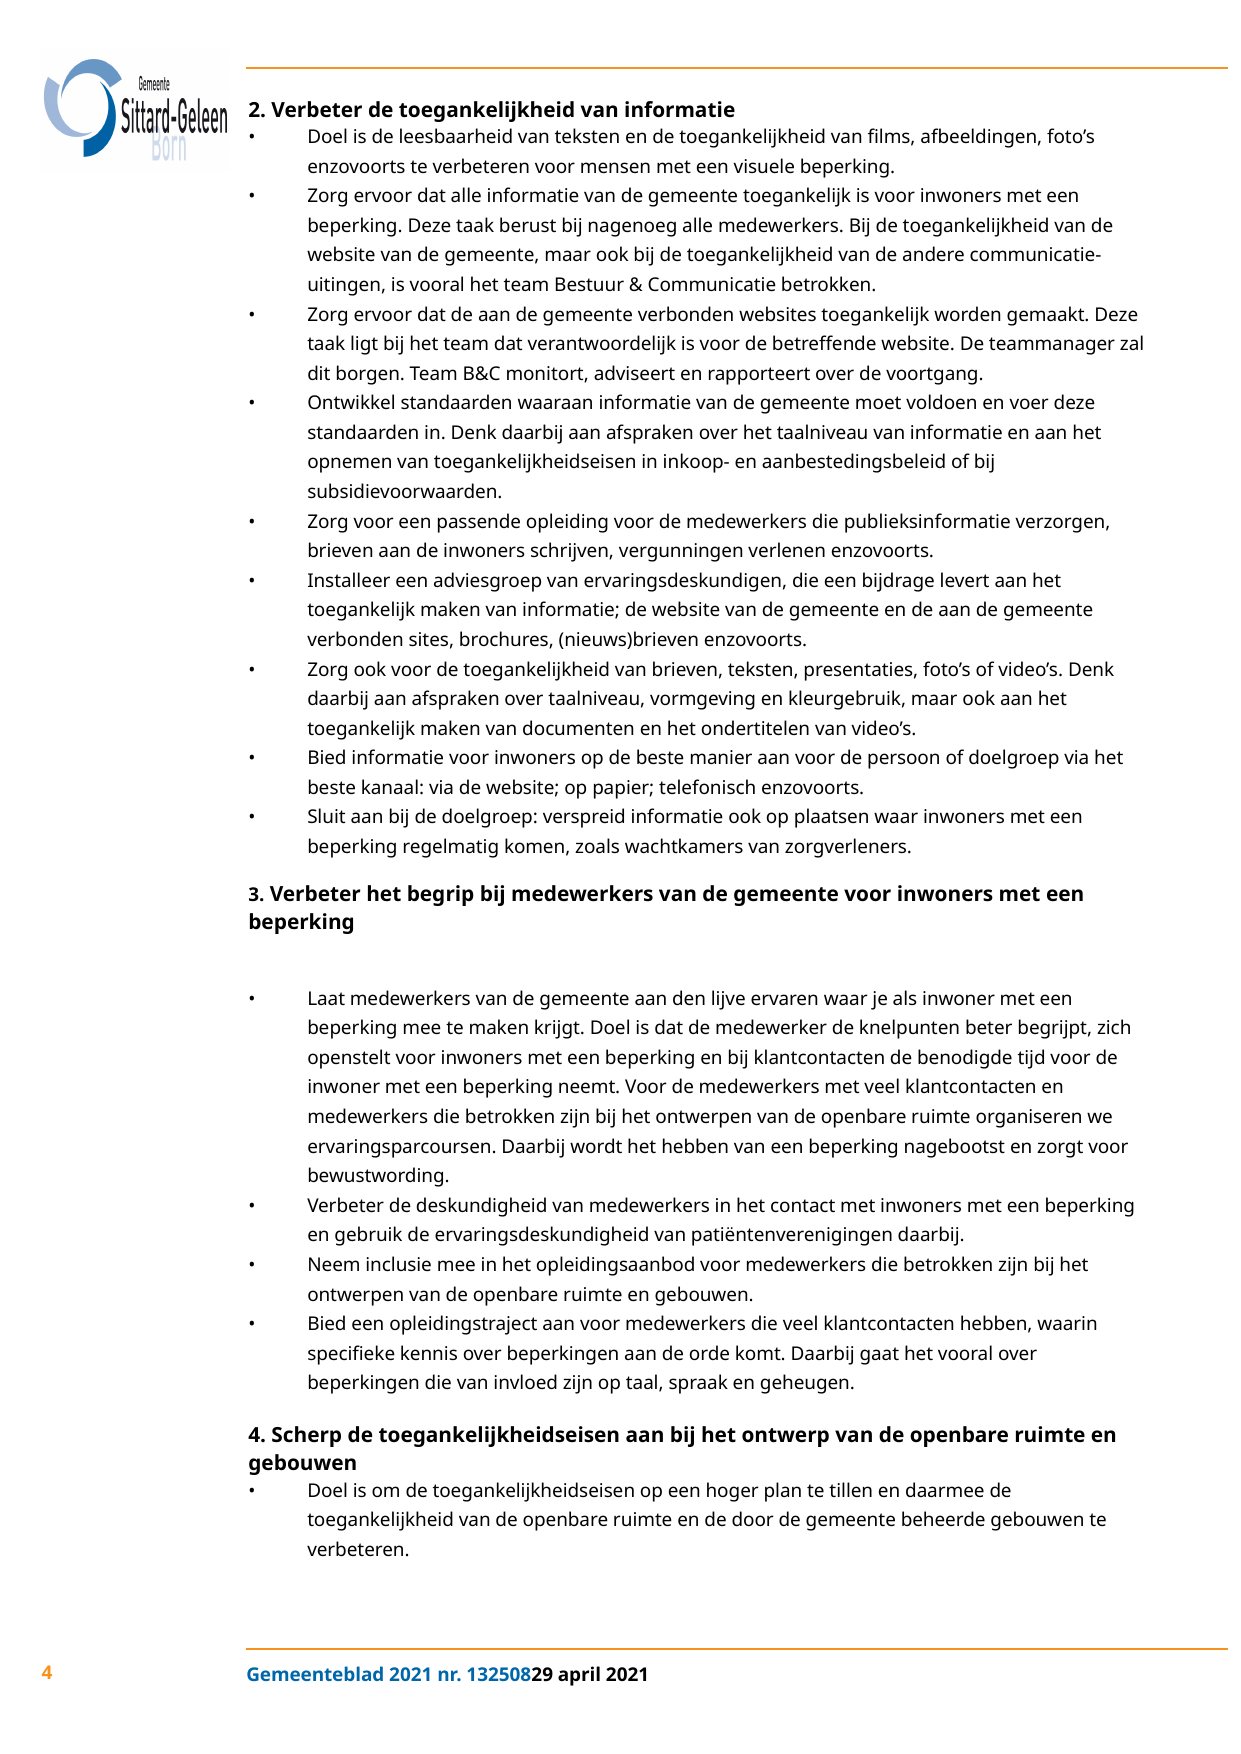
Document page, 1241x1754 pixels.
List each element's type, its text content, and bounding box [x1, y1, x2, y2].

list Bied een opleidingstraject aan voor medewerkers die veel klantcontacten hebben, waarin specifieke kennis over beperkingen aan de orde komt. Daarbij gaat het vooral over beperkingen die van invloed zijn op taal, spraak en geheugen. [248, 1310, 1152, 1395]
text 4. Scherp de toegankelijkheidseisen aan bij het ontwerp van de openbare ruimte en gebouwen [248, 1420, 1152, 1477]
list Neem inclusie mee in het opleidingsaanbod voor medewerkers die betrokken zijn bij het ontwerpen van de openbare ruimte en gebouwen. [248, 1251, 1152, 1307]
list Sluit aan bij de doelgroep: verspreid informatie ook op plaatsen waar inwoners met een beperking regelmatig komen, zoals wachtkamers van zorgverleners. [248, 804, 1152, 859]
list Zorg ervoor dat de aan de gemeente verbonden websites toegankelijk worden gemaakt. Deze taak ligt bij het team dat verantwoordelijk is voor de betreffende website. De teammanager zal dit borgen. Team B&C monitort, adviseert en rapporteert over de voortgang. [248, 301, 1152, 386]
text 3. Verbeter het begrip bij medewerkers van de gemeente voor inwoners met een beperking [248, 879, 1152, 936]
picture [41, 47, 231, 172]
list Doel is om de toegankelijkheidseisen op een hoger plan te tillen en daarmee de toegankelijkheid van de openbare ruimte en de door de gemeente beheerde gebouwen te verbeteren. [248, 1477, 1152, 1562]
list Bied informatie voor inwoners op de beste manier aan voor de persoon of doelgroep via het beste kanaal: via de website; op papier; telefonisch enzovoorts. [248, 744, 1152, 800]
list Installeer een adviesgroep van ervaringsdeskundigen, die een bijdrage levert aan het toegankelijk maken van informatie; de website van de gemeente en de aan de gemeente verbonden sites, brochures, (nieuws)brieven enzovoorts. [248, 567, 1152, 652]
text 2. Verbeter de toegankelijkheid van informatie [248, 95, 1152, 123]
list Zorg ervoor dat alle informatie van de gemeente toegankelijk is voor inwoners met een beperking. Deze taak berust bij nagenoeg alle medewerkers. Bij de toegankelijkheid van de website van de gemeente, maar ook bij de toegankelijkheid van de andere communicatie-uitingen, is vooral het team Bestuur & Communicatie betrokken. [248, 182, 1152, 297]
list Verbeter de deskundigheid van medewerkers in het contact met inwoners met een beperking en gebruik de ervaringsdeskundigheid van patiëntenverenigingen daarbij. [248, 1192, 1152, 1247]
list Ontwikkel standaarden waaraan informatie van de gemeente moet voldoen en voer deze standaarden in. Denk daarbij aan afspraken over het taalniveau van informatie en aan het opnemen van toegankelijkheidseisen in inkoop- en aanbestedingsbeleid of bij subsidievoorwaarden. [248, 389, 1152, 504]
list Zorg voor een passende opleiding voor de medewerkers die publieksinformatie verzorgen, brieven aan de inwoners schrijven, vergunningen verlenen enzovoorts. [248, 508, 1152, 563]
list Laat medewerkers van de gemeente aan den lijve ervaren waar je als inwoner met een beperking mee te maken krijgt. Doel is dat de medewerker de knelpunten beter begrijpt, zich openstelt voor inwoners met een beperking en bij klantcontacten de benodigde tijd voor de inwoner met een beperking neemt. Voor de medewerkers met veel klantcontacten en medewerkers die betrokken zijn bij het ontwerpen van de openbare ruimte organiseren we ervaringsparcoursen. Daarbij wordt het hebben van een beperking nagebootst en zorgt voor bewustwording. [248, 985, 1152, 1188]
list Zorg ook voor de toegankelijkheid van brieven, teksten, presentaties, foto’s of video’s. Denk daarbij aan afspraken over taalniveau, vormgeving en kleurgebruik, maar ook aan het toegankelijk maken van documenten en het ondertitelen van video’s. [248, 656, 1152, 741]
list Doel is de leesbaarheid van teksten en de toegankelijkheid van films, afbeeldingen, foto’s enzovoorts te verbeteren voor mensen met een visuele beperking. [248, 123, 1152, 178]
